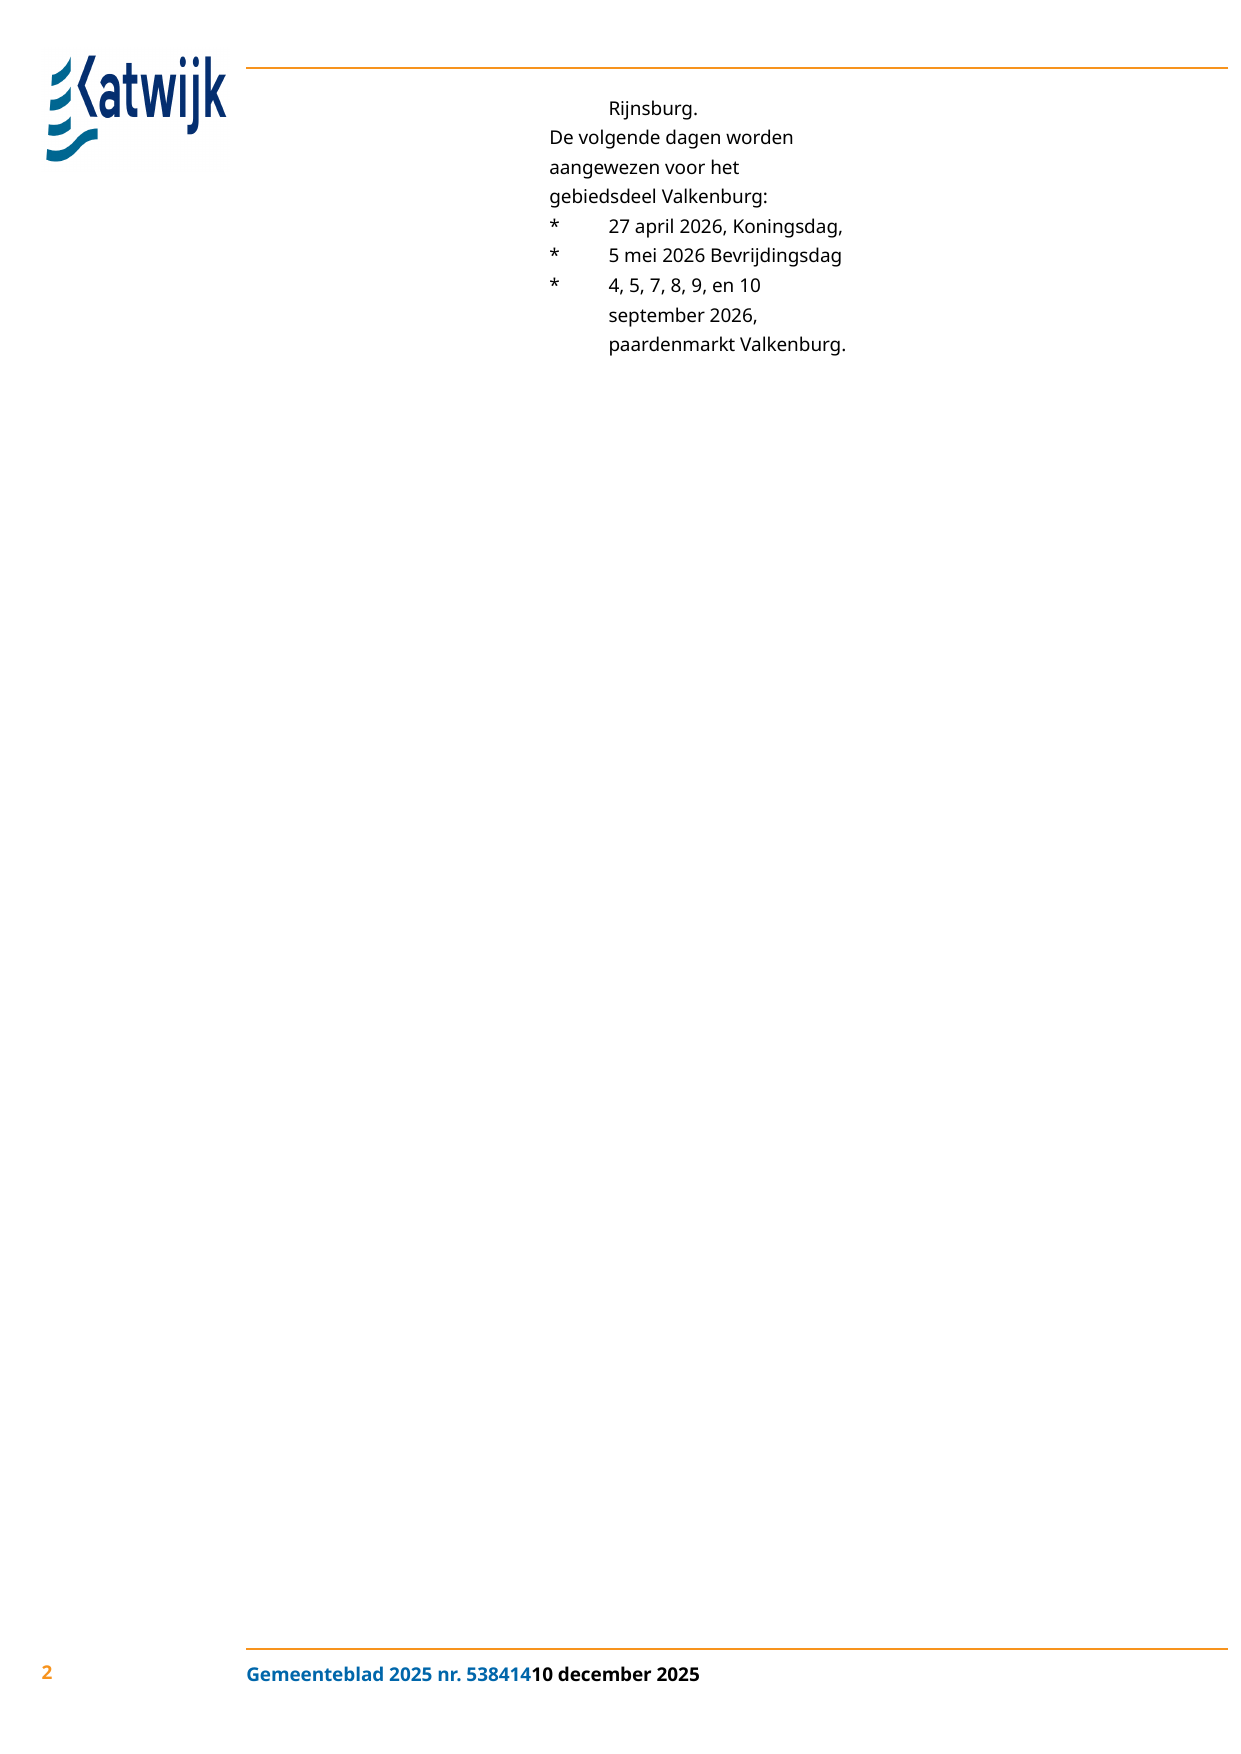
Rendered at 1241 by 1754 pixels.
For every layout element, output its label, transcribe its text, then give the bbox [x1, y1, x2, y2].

table_cell Rijnsburg. De volgende dagen worden aangewezen voor het gebiedsdeel Valkenburg: 27 april 2026, Koningsdag, 5 mei 2026 Bevrijdingsdag 4, 5, 7, 8, 9, en 10 september 2026, paardenmarkt Valkenburg. [549, 95, 850, 357]
table_cell [850, 95, 1152, 357]
table_cell [248, 95, 549, 357]
picture [41, 47, 231, 172]
